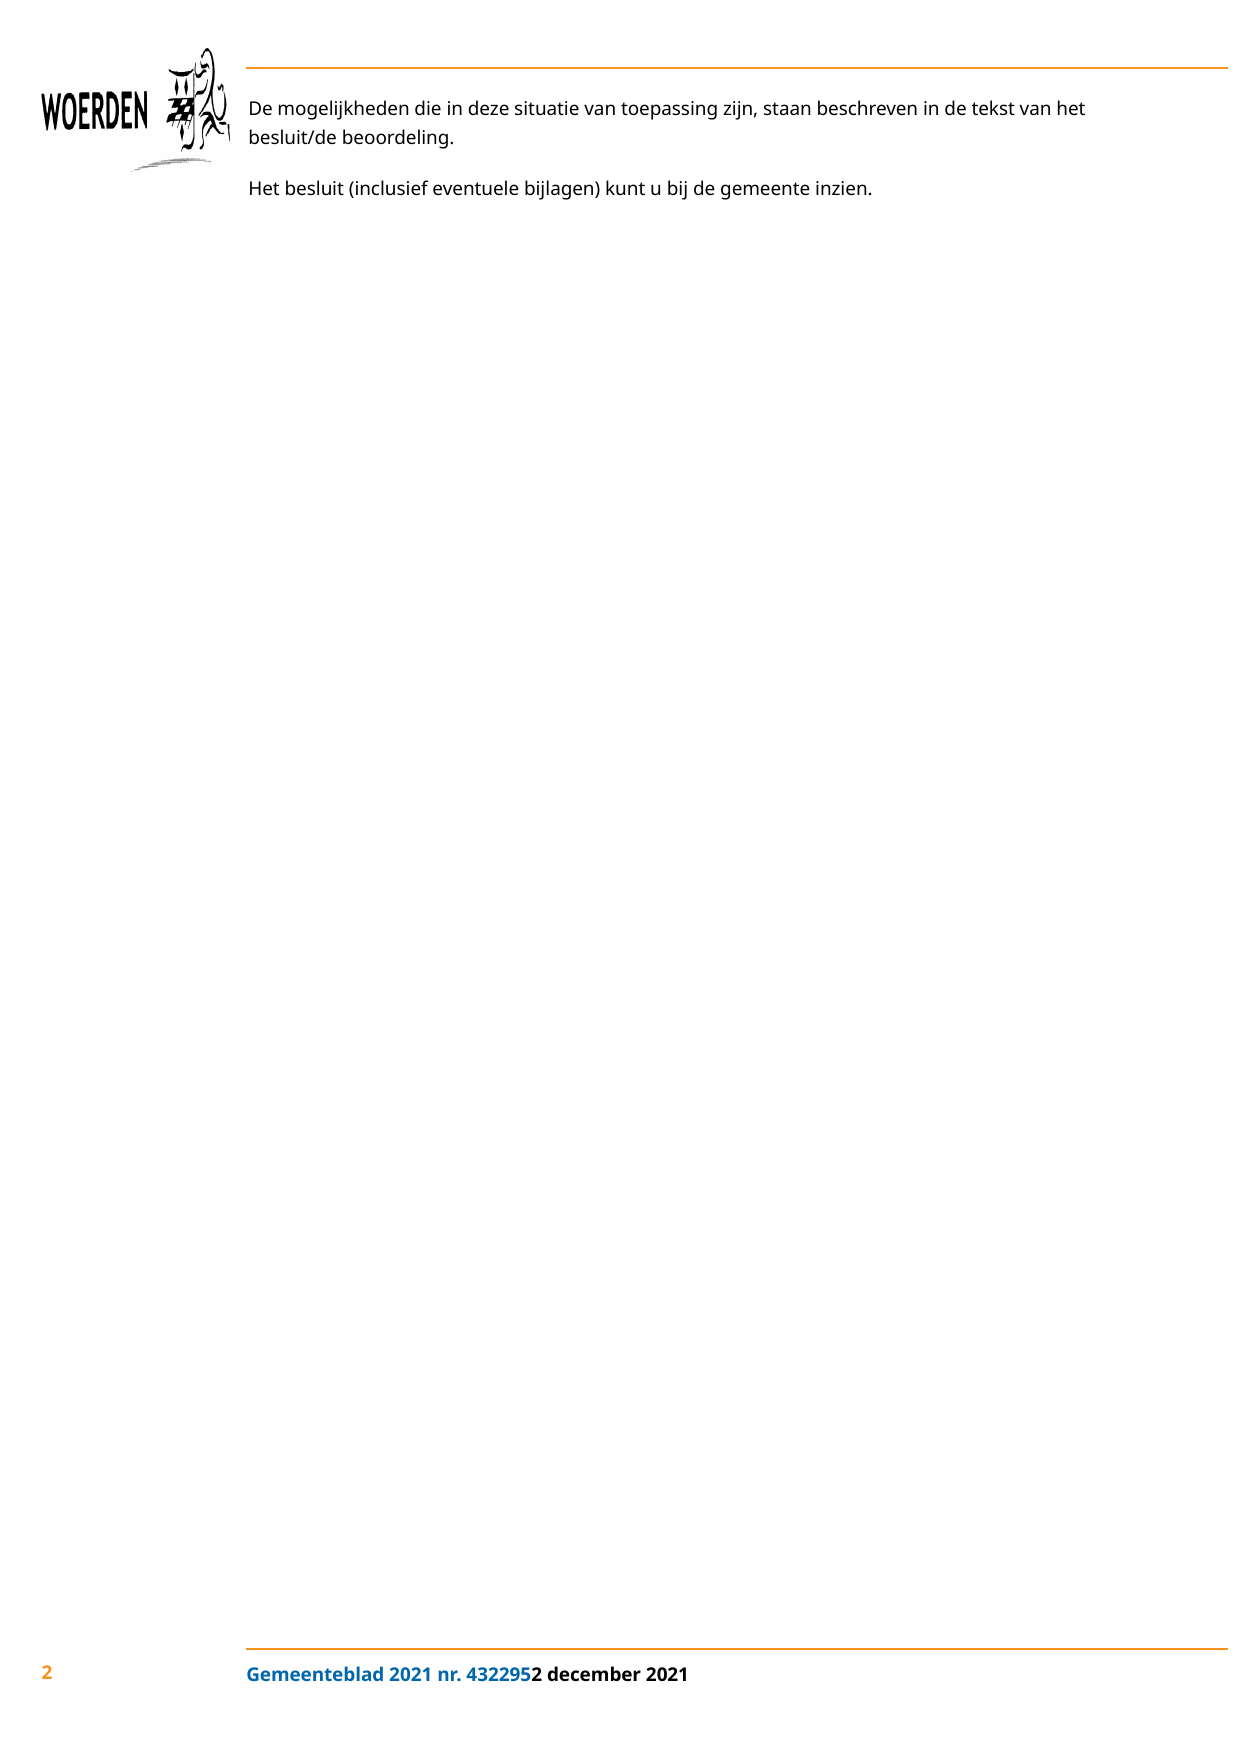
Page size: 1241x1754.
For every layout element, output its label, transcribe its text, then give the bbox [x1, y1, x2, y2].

text Het besluit (inclusief eventuele bijlagen) kunt u bij de gemeente inzien. [248, 175, 1152, 201]
picture [41, 47, 231, 172]
text De mogelijkheden die in deze situatie van toepassing zijn, staan beschreven in de tekst van het besluit/de beoordeling. [248, 95, 1152, 150]
